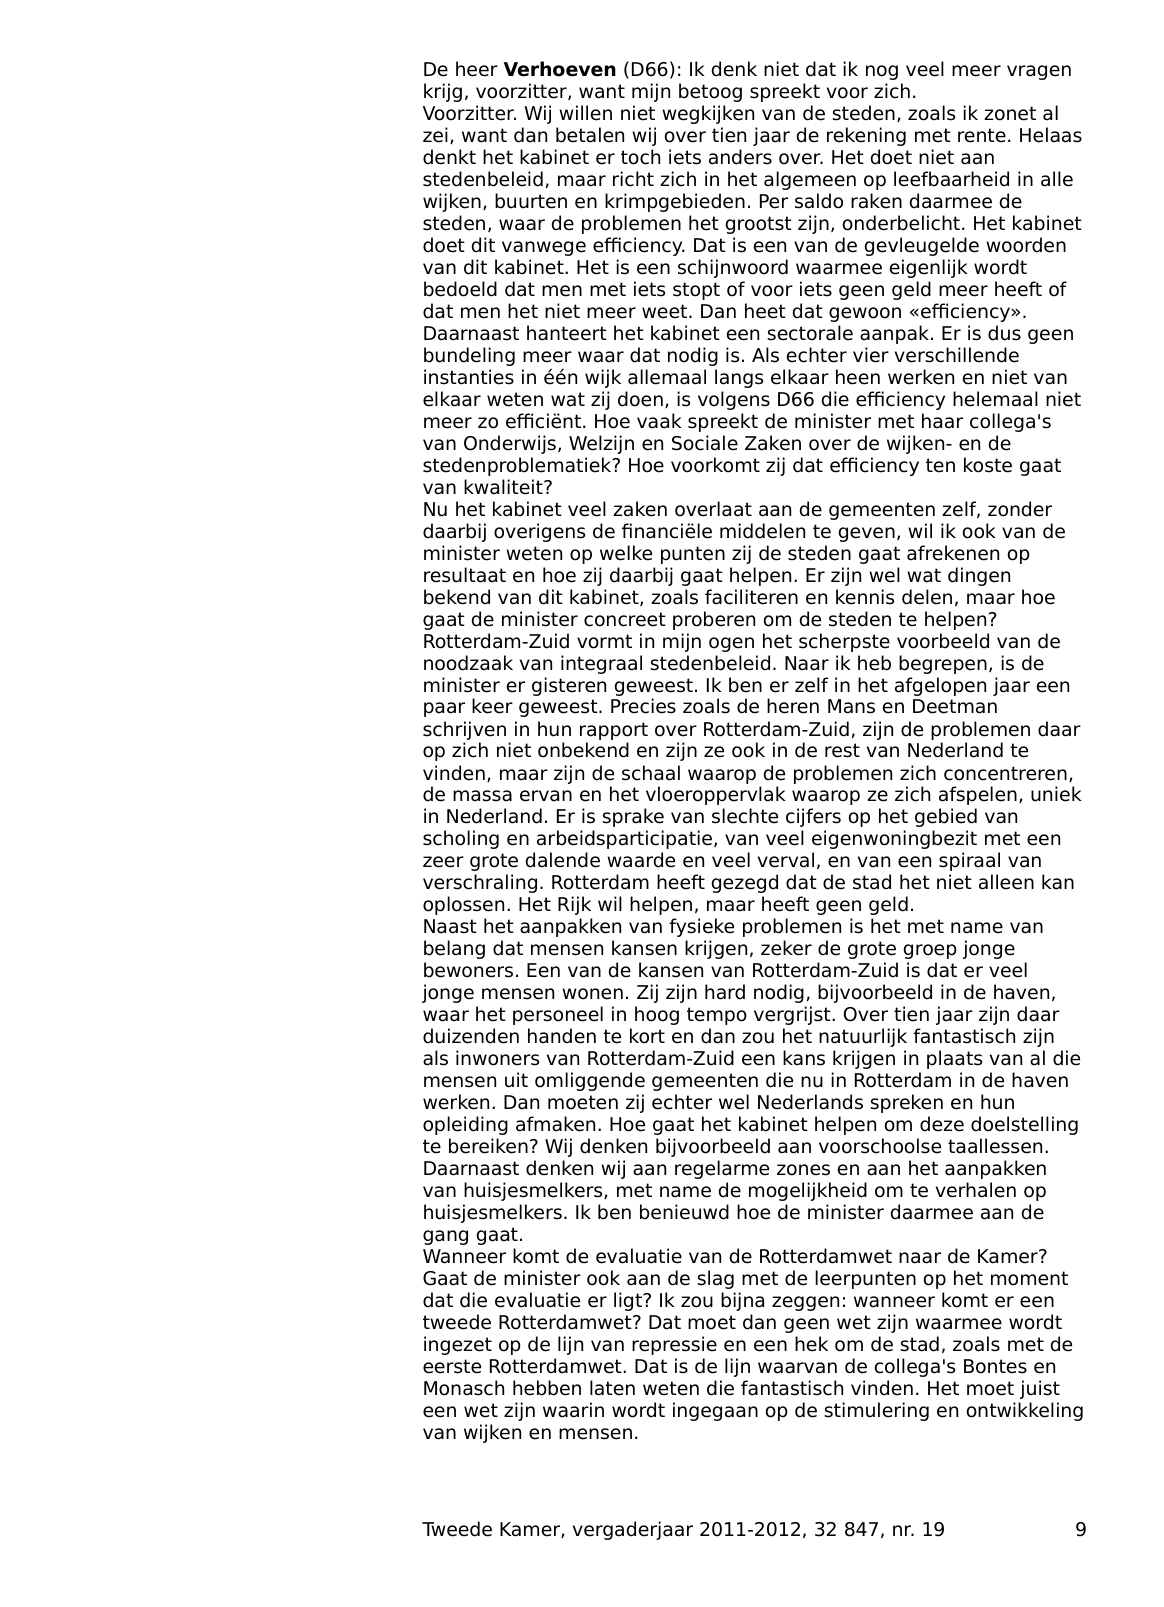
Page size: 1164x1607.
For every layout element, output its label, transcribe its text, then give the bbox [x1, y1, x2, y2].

text Rotterdam-Zuid vormt in mijn ogen het scherpste voorbeeld van de noodzaak van integraal stedenbeleid. Naar ik heb begrepen, is de minister er gisteren geweest. Ik ben er zelf in het afgelopen jaar een paar keer geweest. Precies zoals de heren Mans en Deetman schrijven in hun rapport over Rotterdam-Zuid, zijn de problemen daar op zich niet onbekend en zijn ze ook in de rest van Nederland te vinden, maar zijn de schaal waarop de problemen zich concentreren, de massa ervan en het vloeroppervlak waarop ze zich afspelen, uniek in Nederland. Er is sprake van slechte cijfers op het gebied van scholing en arbeidsparticipatie, van veel eigenwoningbezit met een zeer grote dalende waarde en veel verval, en van een spiraal van verschraling. Rotterdam heeft gezegd dat de stad het niet alleen kan oplossen. Het Rijk wil helpen, maar heeft geen geld. [422, 631, 1087, 916]
text Naast het aanpakken van fysieke problemen is het met name van belang dat mensen kansen krijgen, zeker de grote groep jonge bewoners. Een van de kansen van Rotterdam-Zuid is dat er veel jonge mensen wonen. Zij zijn hard nodig, bijvoorbeeld in de haven, waar het personeel in hoog tempo vergrijst. Over tien jaar zijn daar duizenden handen te kort en dan zou het natuurlijk fantastisch zijn als inwoners van Rotterdam-Zuid een kans krijgen in plaats van al die mensen uit omliggende gemeenten die nu in Rotterdam in de haven werken. Dan moeten zij echter wel Nederlands spreken en hun opleiding afmaken. Hoe gaat het kabinet helpen om deze doelstelling te bereiken? Wij denken bijvoorbeeld aan voorschoolse taallessen. Daarnaast denken wij aan regelarme zones en aan het aanpakken van huisjesmelkers, met name de mogelijkheid om te verhalen op huisjesmelkers. Ik ben benieuwd hoe de minister daarmee aan de gang gaat. [422, 916, 1087, 1246]
text Nu het kabinet veel zaken overlaat aan de gemeenten zelf, zonder daarbij overigens de financiële middelen te geven, wil ik ook van de minister weten op welke punten zij de steden gaat afrekenen op resultaat en hoe zij daarbij gaat helpen. Er zijn wel wat dingen bekend van dit kabinet, zoals faciliteren en kennis delen, maar hoe gaat de minister concreet proberen om de steden te helpen? [422, 499, 1087, 631]
text Voorzitter. Wij willen niet wegkijken van de steden, zoals ik zonet al zei, want dan betalen wij over tien jaar de rekening met rente. Helaas denkt het kabinet er toch iets anders over. Het doet niet aan stedenbeleid, maar richt zich in het algemeen op leefbaarheid in alle wijken, buurten en krimpgebieden. Per saldo raken daarmee de steden, waar de problemen het grootst zijn, onderbelicht. Het kabinet doet dit vanwege efficiency. Dat is een van de gevleugelde woorden van dit kabinet. Het is een schijnwoord waarmee eigenlijk wordt bedoeld dat men met iets stopt of voor iets geen geld meer heeft of dat men het niet meer weet. Dan heet dat gewoon «efficiency». Daarnaast hanteert het kabinet een sectorale aanpak. Er is dus geen bundeling meer waar dat nodig is. Als echter vier verschillende instanties in één wijk allemaal langs elkaar heen werken en niet van elkaar weten wat zij doen, is volgens D66 die efficiency helemaal niet meer zo efficiënt. Hoe vaak spreekt de minister met haar collega's van Onderwijs, Welzijn en Sociale Zaken over de wijken- en de stedenproblematiek? Hoe voorkomt zij dat efficiency ten koste gaat van kwaliteit? [422, 103, 1087, 499]
text De heer Verhoeven (D66): Ik denk niet dat ik nog veel meer vragen krijg, voorzitter, want mijn betoog spreekt voor zich. [422, 59, 1087, 103]
text Wanneer komt de evaluatie van de Rotterdamwet naar de Kamer? Gaat de minister ook aan de slag met de leerpunten op het moment dat die evaluatie er ligt? Ik zou bijna zeggen: wanneer komt er een tweede Rotterdamwet? Dat moet dan geen wet zijn waarmee wordt ingezet op de lijn van repressie en een hek om de stad, zoals met de eerste Rotterdamwet. Dat is de lijn waarvan de collega's Bontes en Monasch hebben laten weten die fantastisch vinden. Het moet juist een wet zijn waarin wordt ingegaan op de stimulering en ontwikkeling van wijken en mensen. [422, 1246, 1087, 1444]
